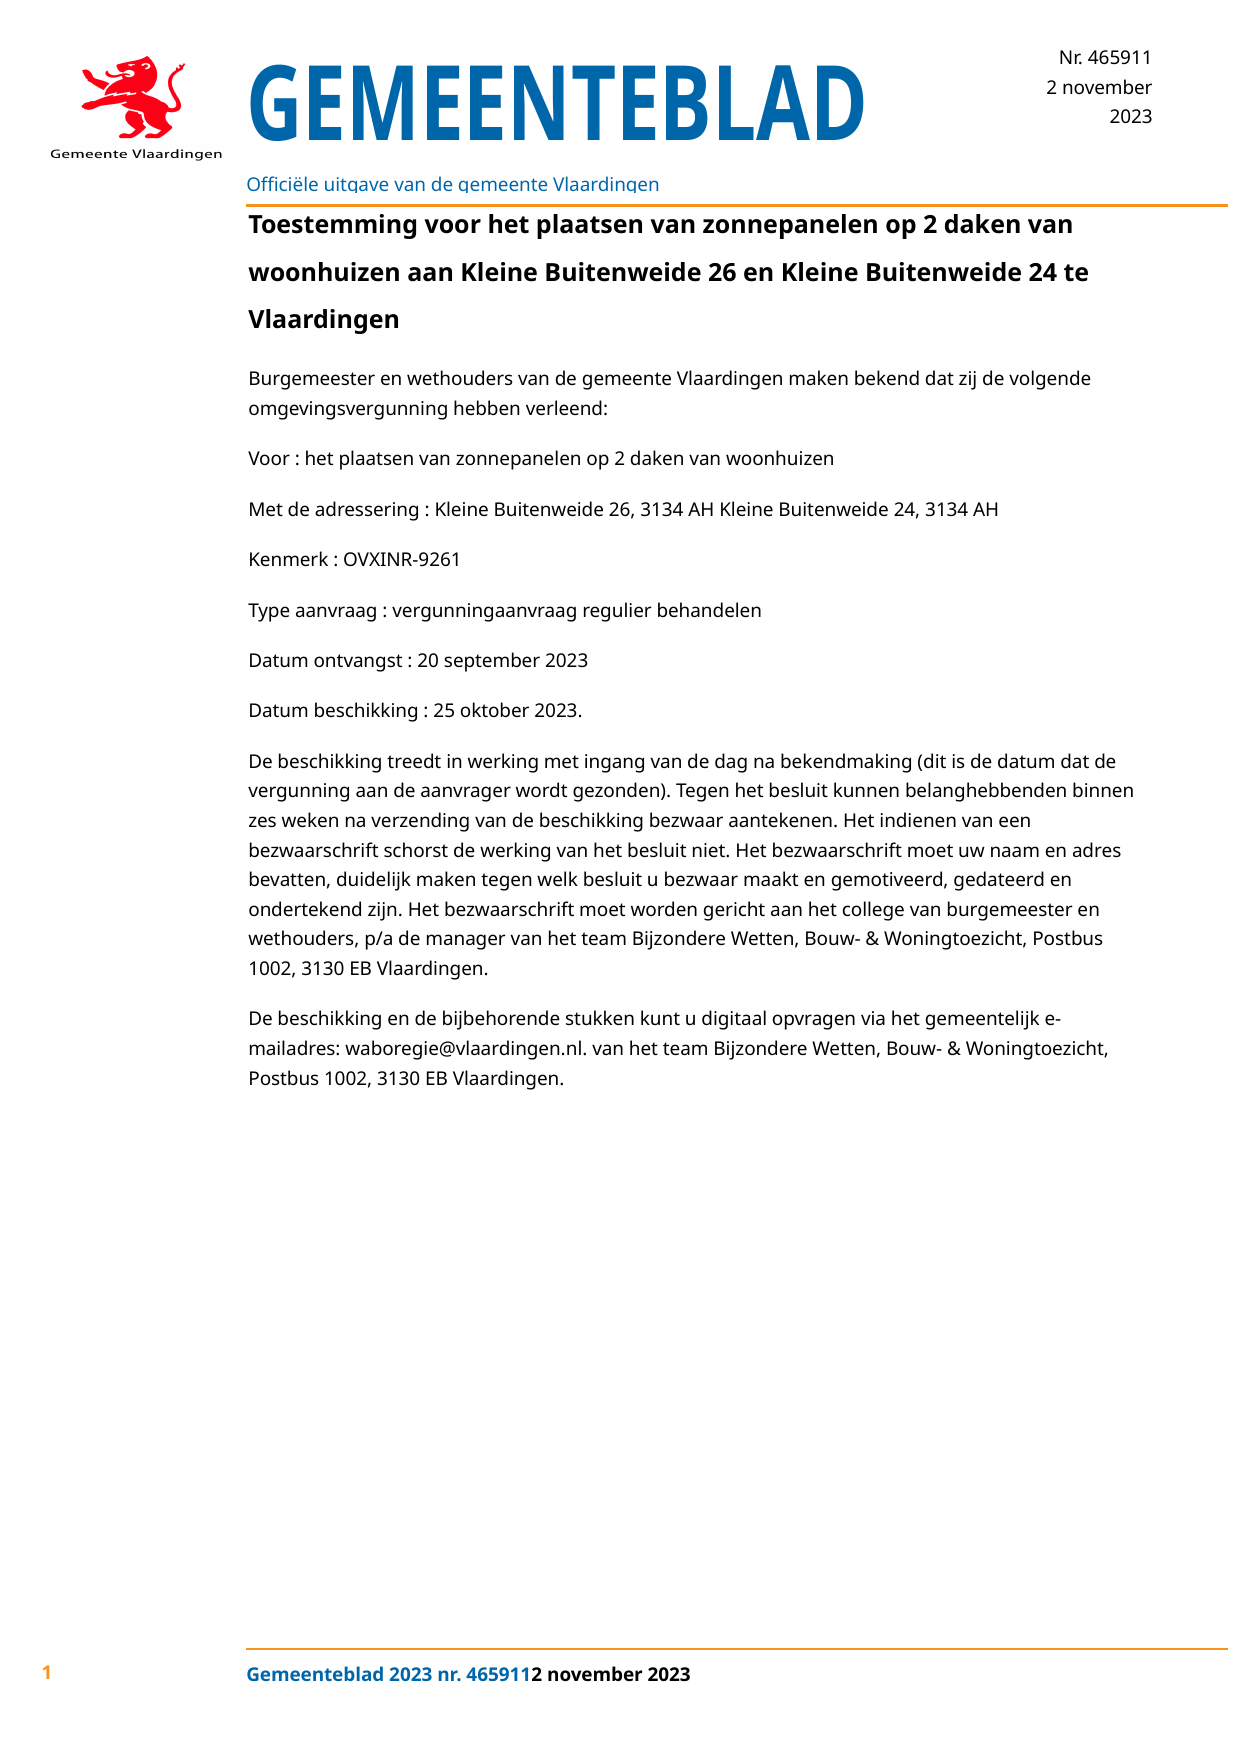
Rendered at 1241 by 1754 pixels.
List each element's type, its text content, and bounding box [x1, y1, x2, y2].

text Voor : het plaatsen van zonnepanelen op 2 daken van woonhuizen [248, 446, 1152, 471]
text Met de adressering : Kleine Buitenweide 26, 3134 AH Kleine Buitenweide 24, 3134 AH [248, 496, 1152, 522]
picture [41, 47, 231, 172]
text Type aanvraag : vergunningaanvraag regulier behandelen [248, 597, 1152, 622]
text Datum beschikking : 25 oktober 2023. [248, 698, 1152, 723]
text Burgemeester en wethouders van de gemeente Vlaardingen maken bekend dat zij de volgende omgevingsvergunning hebben verleend: [248, 366, 1152, 421]
text Toestemming voor het plaatsen van zonnepanelen op 2 daken van woonhuizen aan Kleine Buitenweide 26 en Kleine Buitenweide 24 te Vlaardingen [248, 207, 1152, 336]
text Kenmerk : OVXINR-9261 [248, 546, 1152, 572]
text De beschikking treedt in werking met ingang van de dag na bekendmaking (dit is de datum dat de vergunning aan de aanvrager wordt gezonden). Tegen het besluit kunnen belanghebbenden binnen zes weken na verzending van de beschikking bezwaar aantekenen. Het indienen van een bezwaarschrift schorst de werking van het besluit niet. Het bezwaarschrift moet uw naam en adres bevatten, duidelijk maken tegen welk besluit u bezwaar maakt en gemotiveerd, gedateerd en ondertekend zijn. Het bezwaarschrift moet worden gericht aan het college van burgemeester en wethouders, p/a de manager van het team Bijzondere Wetten, Bouw- & Woningtoezicht, Postbus 1002, 3130 EB Vlaardingen. [248, 748, 1152, 981]
text Datum ontvangst : 20 september 2023 [248, 647, 1152, 673]
text De beschikking en de bijbehorende stukken kunt u digitaal opvragen via het gemeentelijk e-mailadres: waboregie@vlaardingen.nl. van het team Bijzondere Wetten, Bouw- & Woningtoezicht, Postbus 1002, 3130 EB Vlaardingen. [248, 1006, 1152, 1090]
